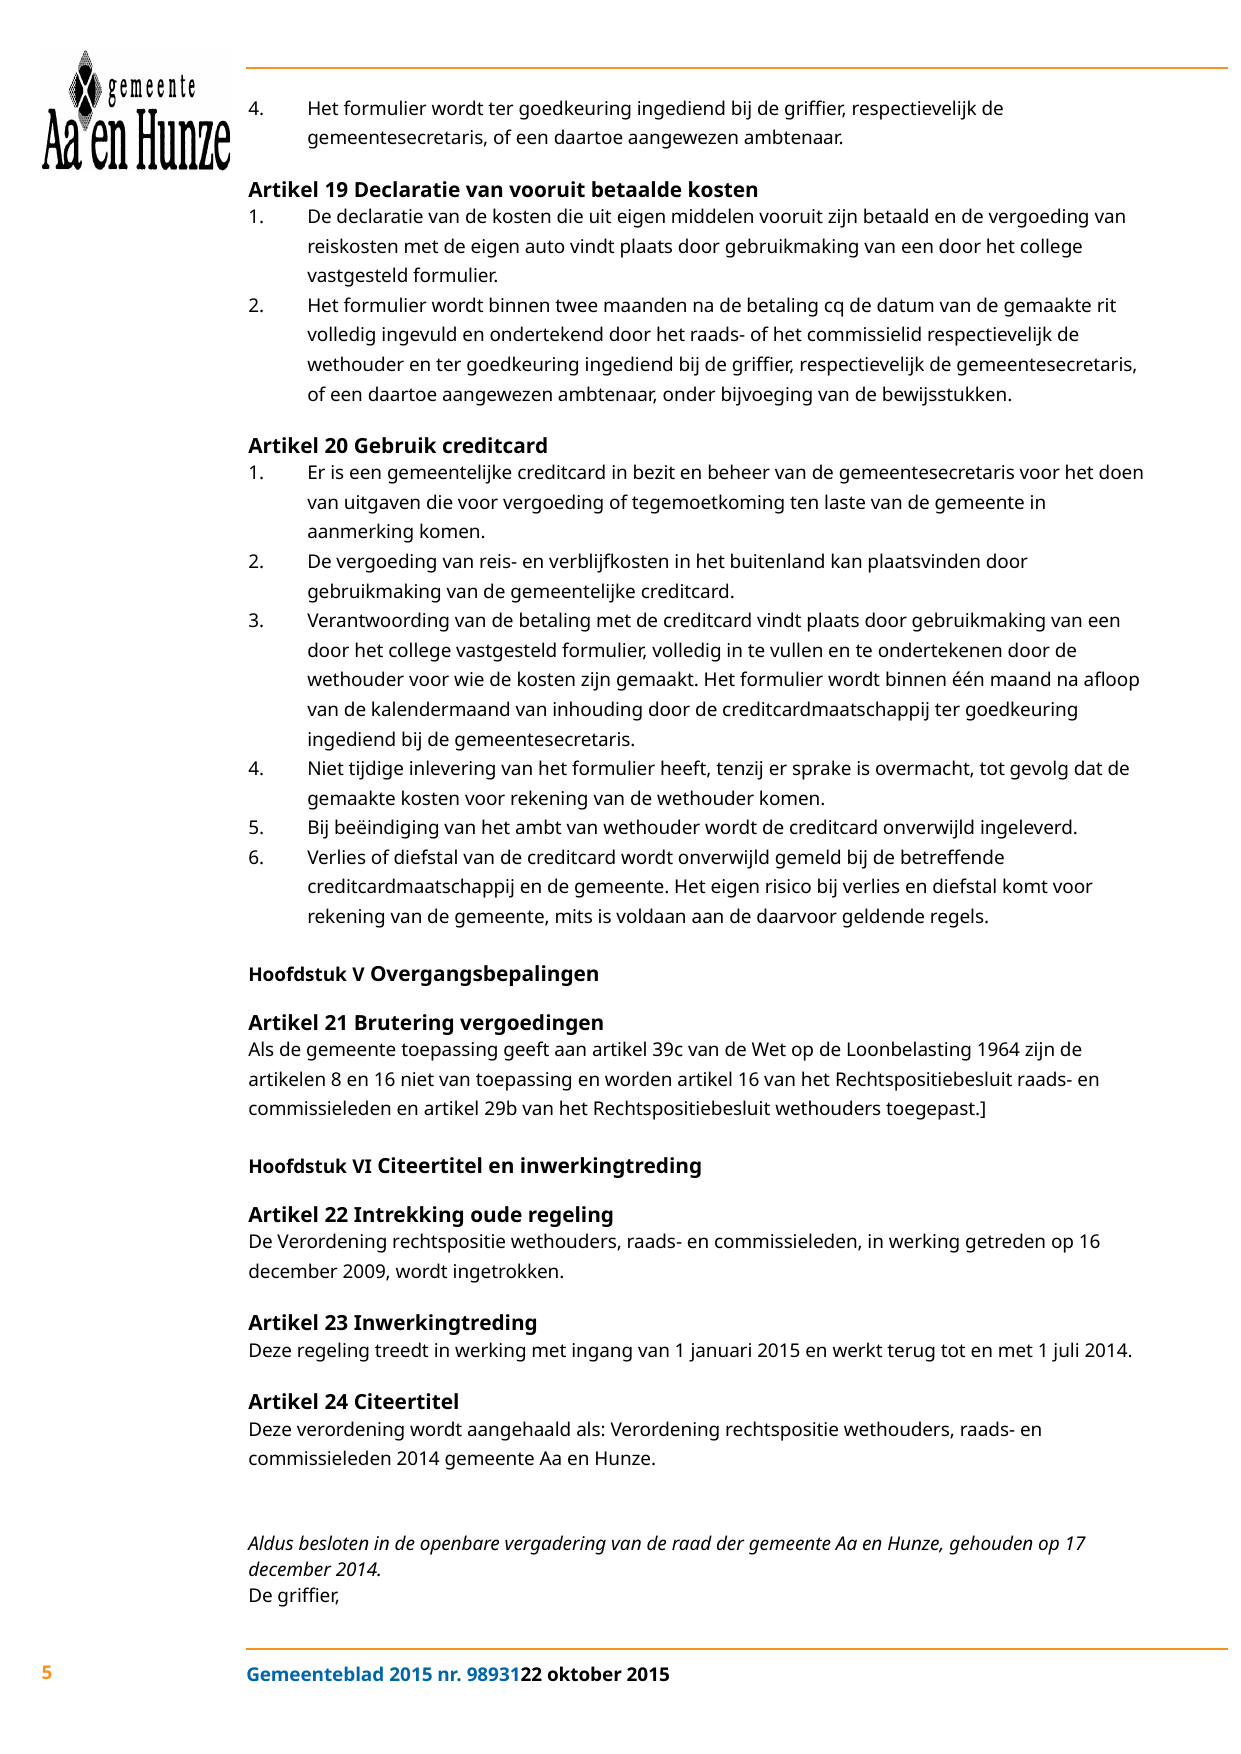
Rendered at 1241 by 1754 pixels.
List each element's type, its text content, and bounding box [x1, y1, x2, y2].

text Aldus besloten in de openbare vergadering van de raad der gemeente Aa en Hunze, gehouden op 17 december 2014. [248, 1530, 1152, 1582]
picture [41, 47, 231, 172]
list Niet tijdige inlevering van het formulier heeft, tenzij er sprake is overmacht, tot gevolg dat de gemaakte kosten voor rekening van de wethouder komen. [248, 755, 1152, 811]
list Verantwoording van de betaling met de creditcard vindt plaats door gebruikmaking van een door het college vastgesteld formulier, volledig in te vullen en te ondertekenen door de wethouder voor wie de kosten zijn gemaakt. Het formulier wordt binnen één maand na afloop van de kalendermaand van inhouding door de creditcardmaatschappij ter goedkeuring ingediend bij de gemeentesecretaris. [248, 607, 1152, 752]
list De declaratie van de kosten die uit eigen middelen vooruit zijn betaald en de vergoeding van reiskosten met de eigen auto vindt plaats door gebruikmaking van een door het college vastgesteld formulier. [248, 203, 1152, 288]
text Artikel 21 Brutering vergoedingen [248, 1008, 1152, 1036]
list Het formulier wordt ter goedkeuring ingediend bij de griffier, respectievelijk de gemeentesecretaris, of een daartoe aangewezen ambtenaar. [248, 95, 1152, 150]
text Als de gemeente toepassing geeft aan artikel 39c van de Wet op de Loonbelasting 1964 zijn de artikelen 8 en 16 niet van toepassing en worden artikel 16 van het Rechtspositiebesluit raads- en commissieleden en artikel 29b van het Rechtspositiebesluit wethouders toegepast.] [248, 1036, 1152, 1121]
list Het formulier wordt binnen twee maanden na de betaling cq de datum van de gemaakte rit volledig ingevuld en ondertekend door het raads- of het commissielid respectievelijk de wethouder en ter goedkeuring ingediend bij de griffier, respectievelijk de gemeentesecretaris, of een daartoe aangewezen ambtenaar, onder bijvoeging van de bewijsstukken. [248, 292, 1152, 406]
list Bij beëindiging van het ambt van wethouder wordt de creditcard onverwijld ingeleverd. [248, 814, 1152, 840]
text Artikel 23 Inwerkingtreding [248, 1308, 1152, 1337]
text Artikel 19 Declaratie van vooruit betaalde kosten [248, 175, 1152, 203]
list De vergoeding van reis- en verblijfkosten in het buitenland kan plaatsvinden door gebruikmaking van de gemeentelijke creditcard. [248, 548, 1152, 604]
text Deze verordening wordt aangehaald als: Verordening rechtspositie wethouders, raads- en commissieleden 2014 gemeente Aa en Hunze. [248, 1416, 1152, 1471]
text Artikel 24 Citeertitel [248, 1387, 1152, 1416]
text Hoofdstuk VI Citeertitel en inwerkingtreding [248, 1151, 1152, 1179]
text Deze regeling treedt in werking met ingang van 1 januari 2015 en werkt terug tot en met 1 juli 2014. [248, 1337, 1152, 1363]
list Verlies of diefstal van de creditcard wordt onverwijld gemeld bij de betreffende creditcardmaatschappij en de gemeente. Het eigen risico bij verlies en diefstal komt voor rekening van de gemeente, mits is voldaan aan de daarvoor geldende regels. [248, 844, 1152, 929]
text Artikel 20 Gebruik creditcard [248, 431, 1152, 459]
text Hoofdstuk V Overgangsbepalingen [248, 959, 1152, 987]
text De griffier, [248, 1582, 1152, 1607]
list Er is een gemeentelijke creditcard in bezit en beheer van de gemeentesecretaris voor het doen van uitgaven die voor vergoeding of tegemoetkoming ten laste van de gemeente in aanmerking komen. [248, 459, 1152, 544]
text Artikel 22 Intrekking oude regeling [248, 1200, 1152, 1228]
text De Verordening rechtspositie wethouders, raads- en commissieleden, in werking getreden op 16 december 2009, wordt ingetrokken. [248, 1228, 1152, 1284]
